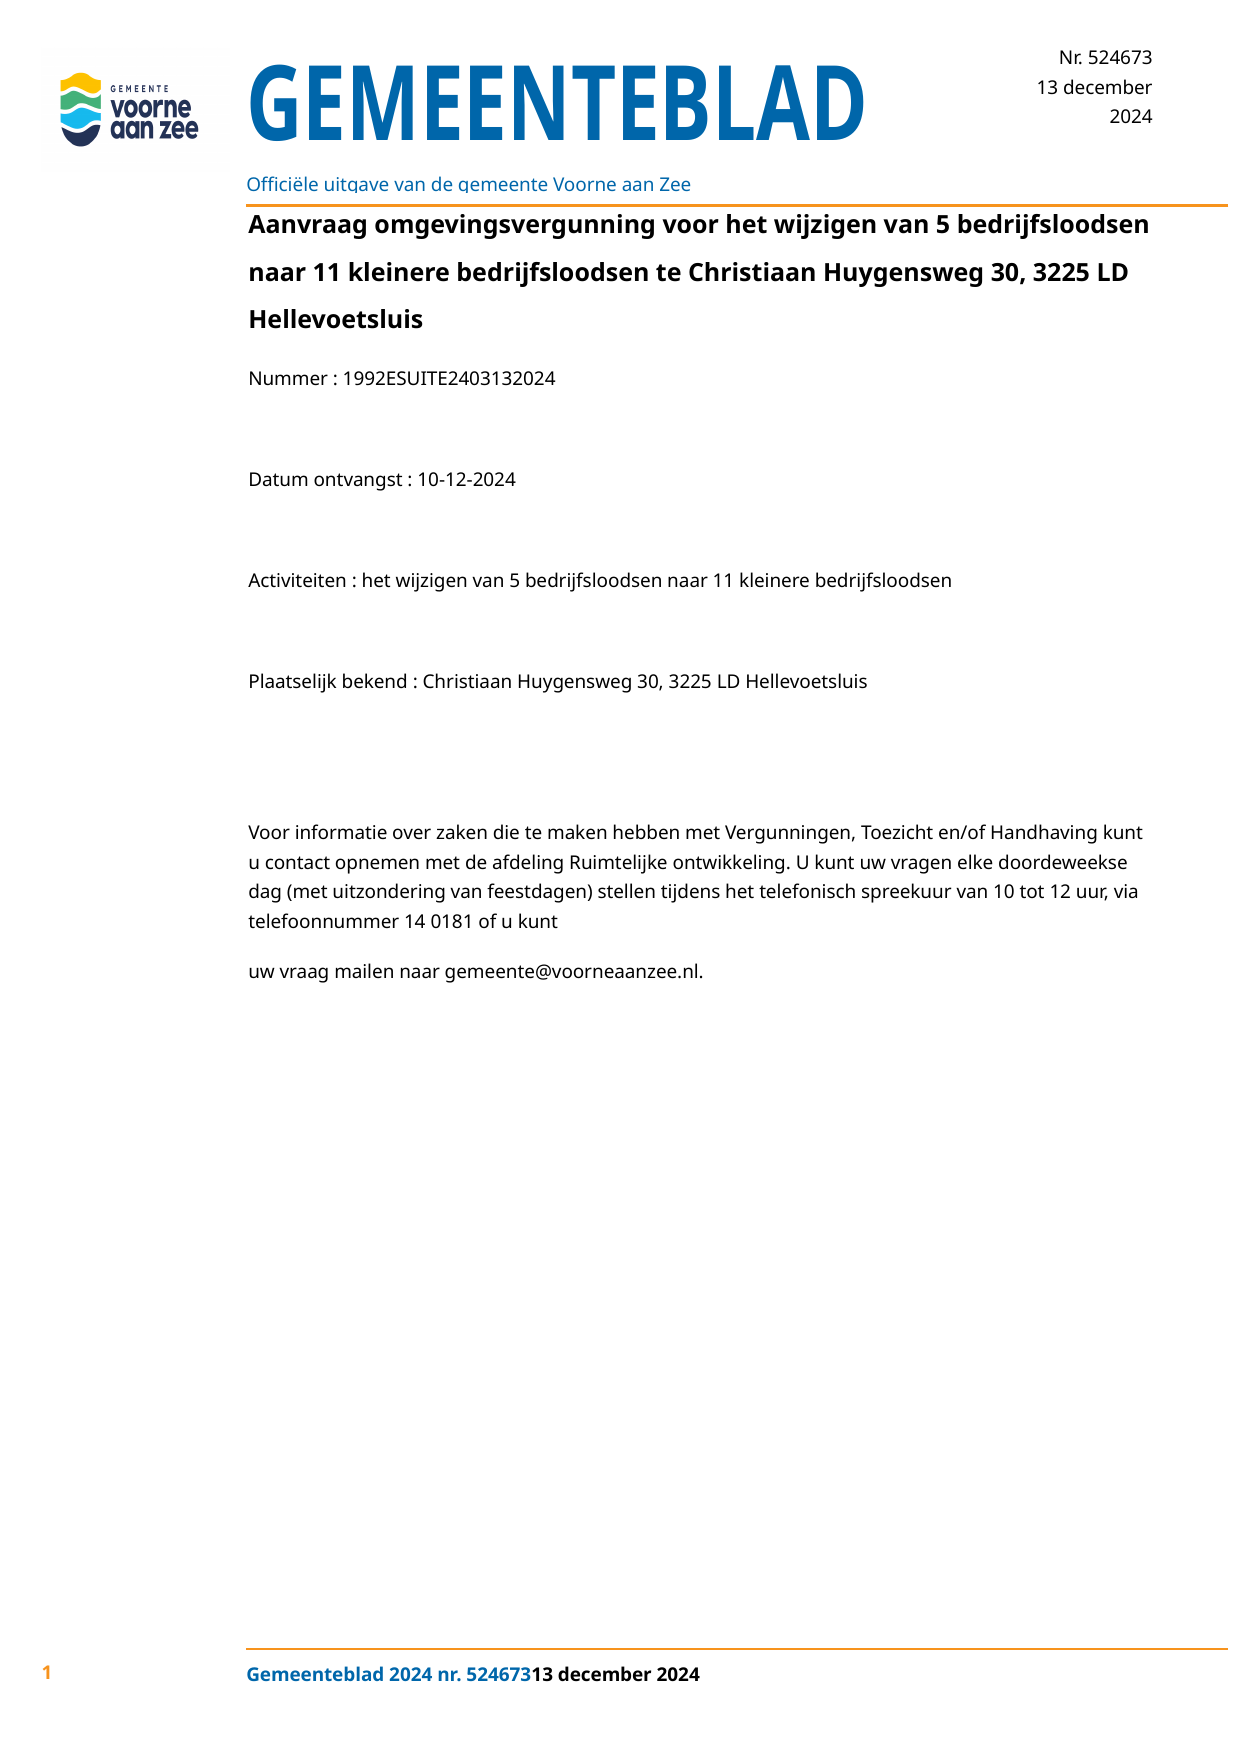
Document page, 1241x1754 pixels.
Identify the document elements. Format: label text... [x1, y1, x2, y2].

text Activiteiten : het wijzigen van 5 bedrijfsloodsen naar 11 kleinere bedrijfsloodsen [248, 567, 1152, 593]
text Aanvraag omgevingsvergunning voor het wijzigen van 5 bedrijfsloodsen naar 11 kleinere bedrijfsloodsen te Christiaan Huygensweg 30, 3225 LD Hellevoetsluis [248, 207, 1152, 336]
text uw vraag mailen naar gemeente@voorneaanzee.nl. [248, 958, 1152, 984]
text Voor informatie over zaken die te maken hebben met Vergunningen, Toezicht en/of Handhaving kunt u contact opnemen met de afdeling Ruimtelijke ontwikkeling. U kunt uw vragen elke doordeweekse dag (met uitzondering van feestdagen) stellen tijdens het telefonisch spreekuur van 10 tot 12 uur, via telefoonnummer 14 0181 of u kunt [248, 819, 1152, 934]
text Plaatselijk bekend : Christiaan Huygensweg 30, 3225 LD Hellevoetsluis [248, 668, 1152, 694]
text Datum ontvangst : 10-12-2024 [248, 466, 1152, 492]
picture [41, 47, 231, 172]
text Nummer : 1992ESUITE2403132024 [248, 366, 1152, 391]
